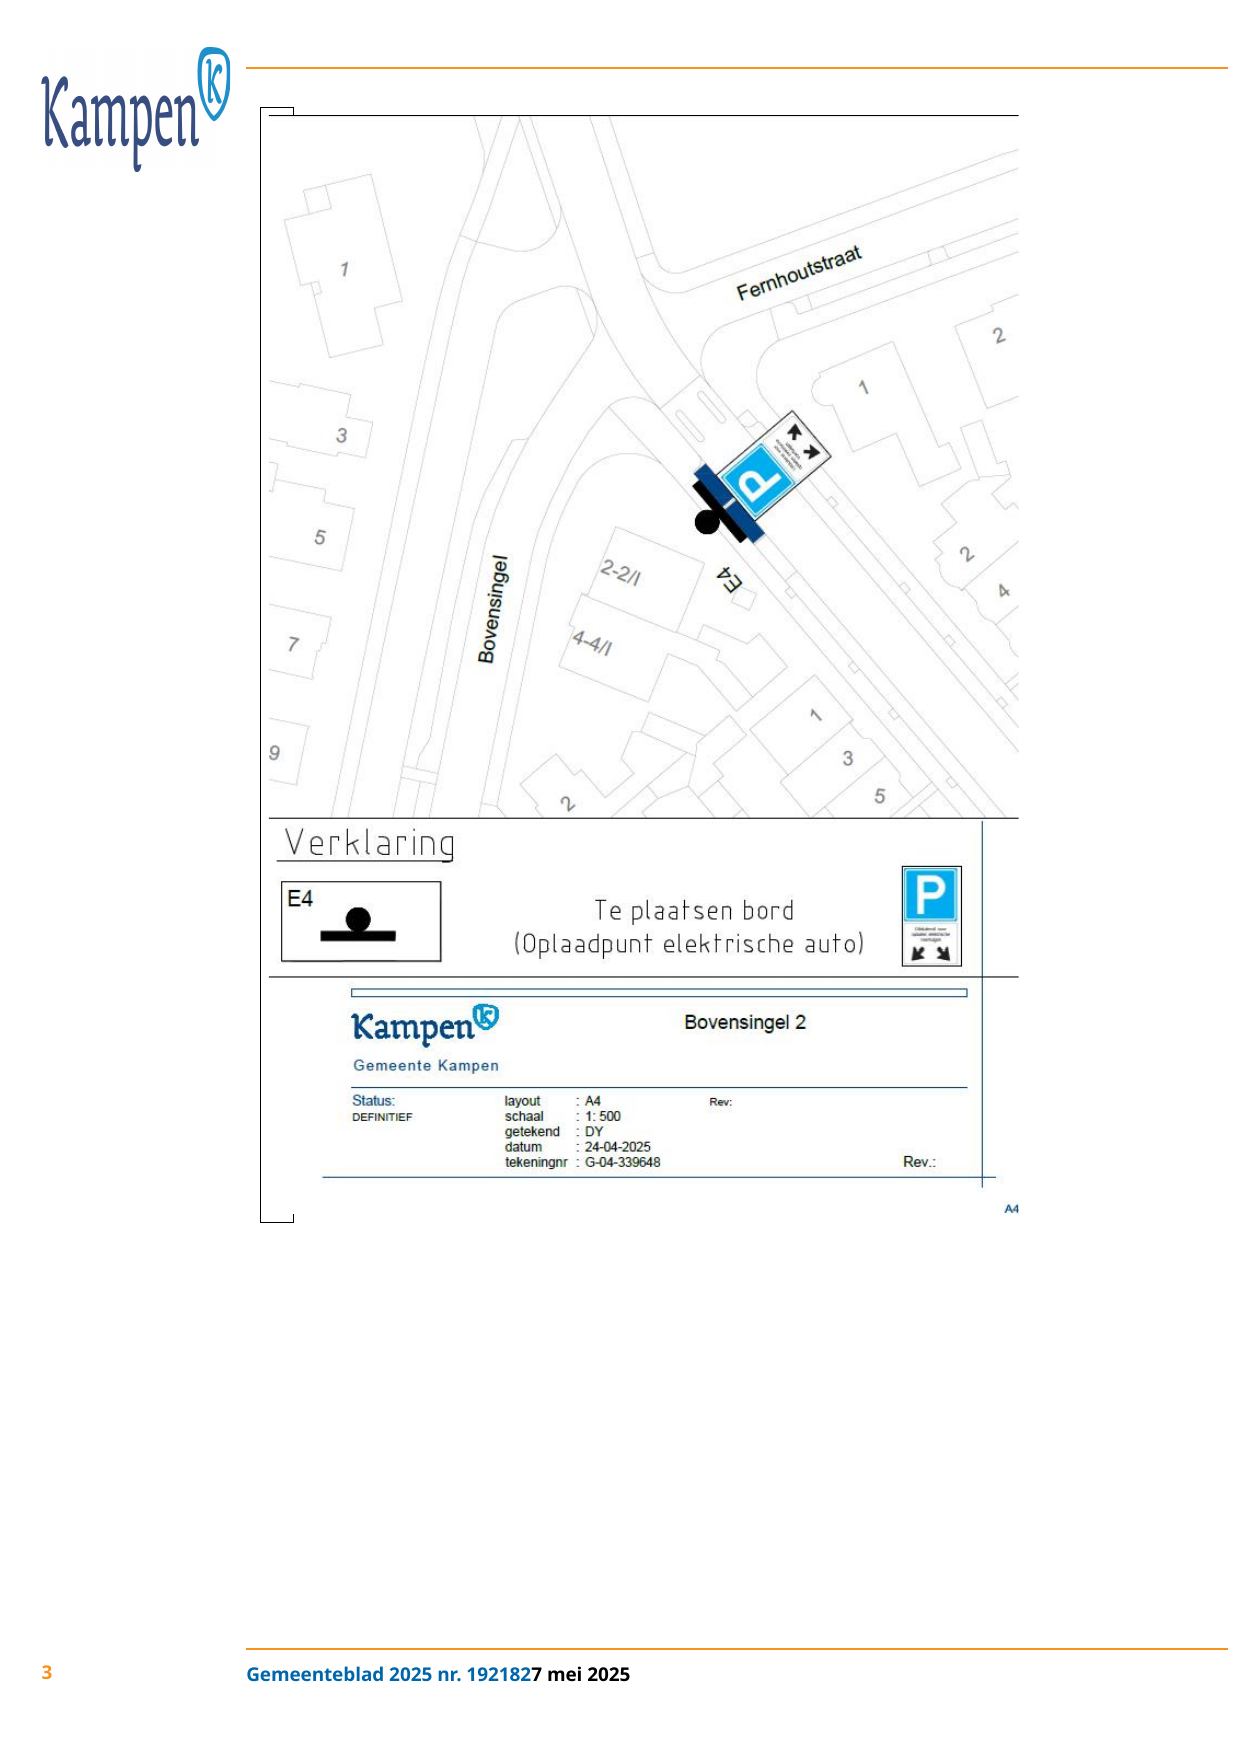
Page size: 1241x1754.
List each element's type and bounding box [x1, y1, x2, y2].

picture [41, 47, 231, 172]
picture [268, 115, 1019, 1214]
